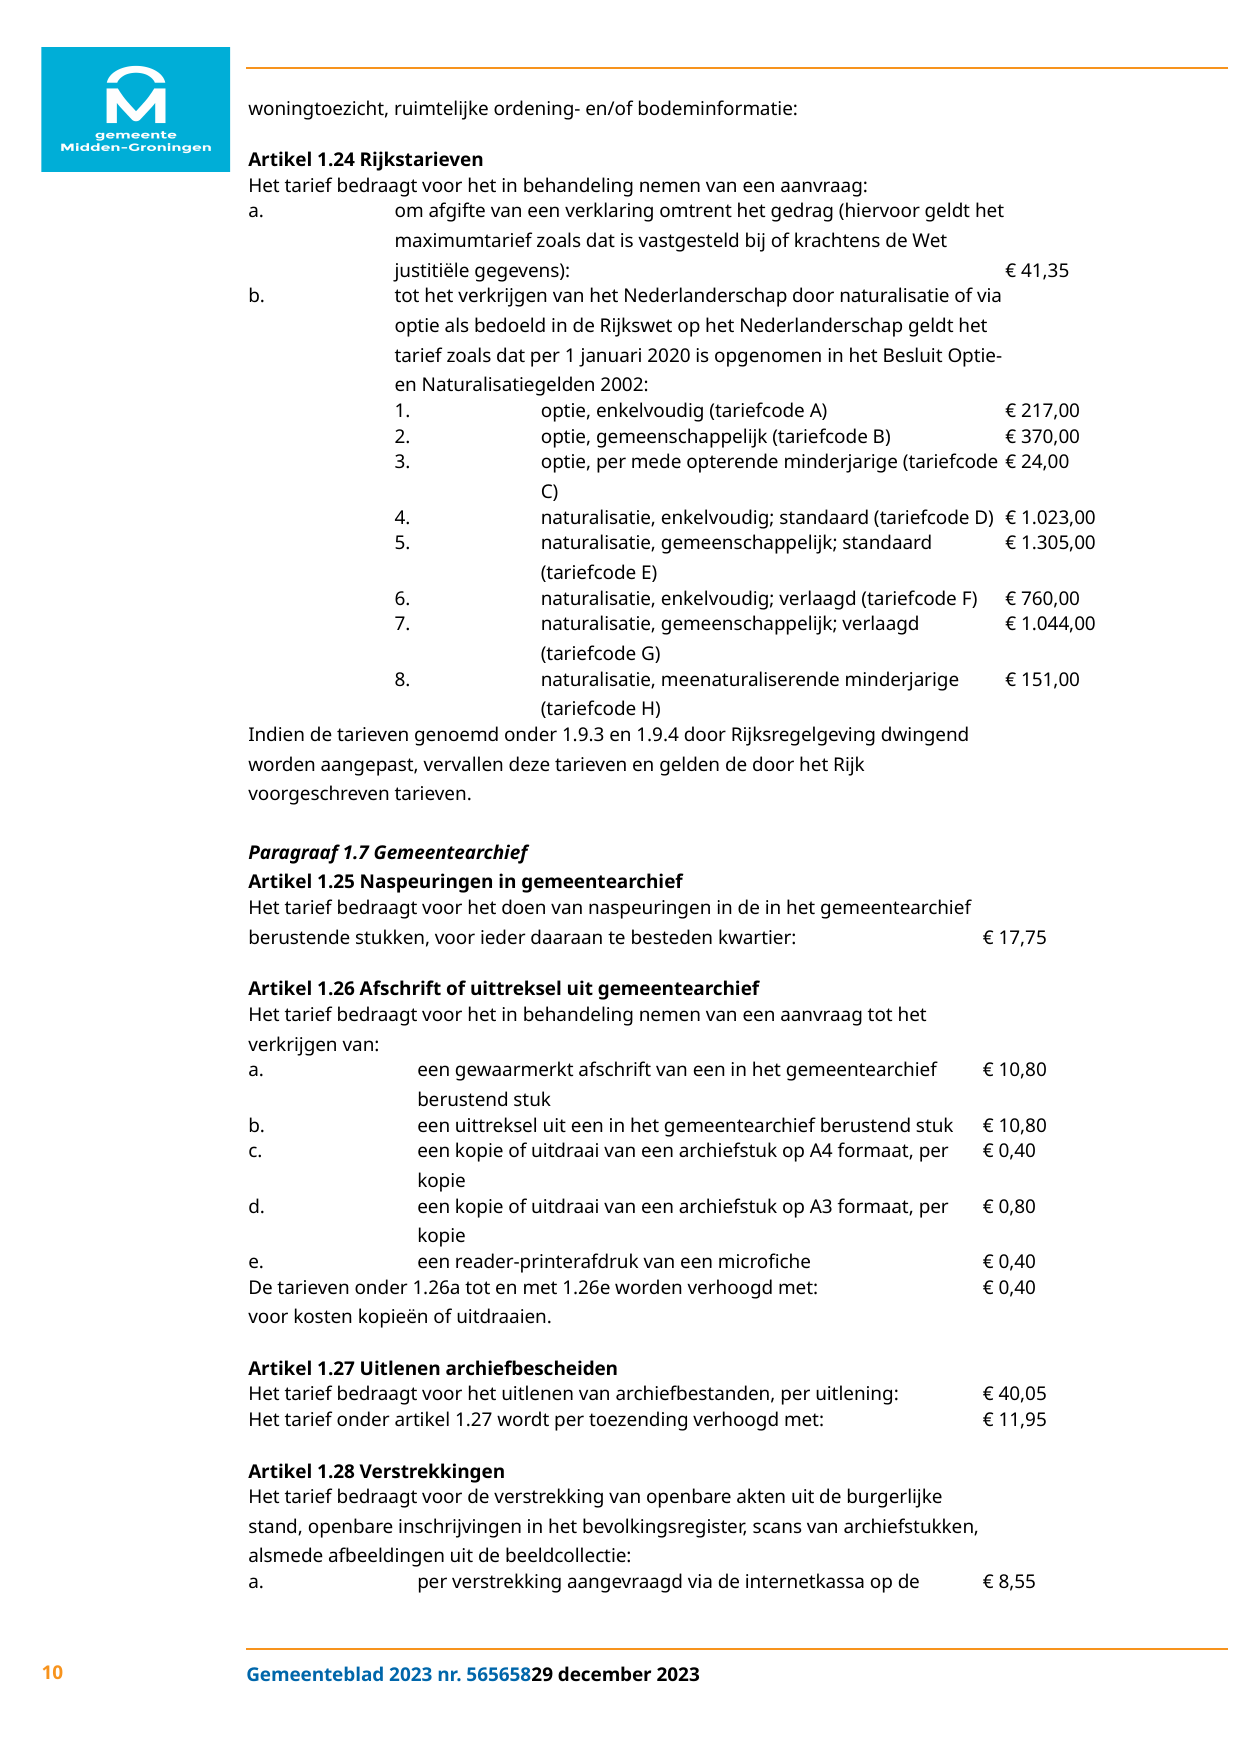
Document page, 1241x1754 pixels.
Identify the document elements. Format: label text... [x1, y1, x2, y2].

table_cell [248, 530, 394, 585]
table_cell 1. [394, 397, 541, 423]
table_cell € 0,80 [983, 1193, 1152, 1248]
table_cell 6. [394, 585, 541, 611]
table_cell [248, 666, 394, 721]
table_cell naturalisatie, meenaturaliserende minderjarige (tariefcode H) [541, 666, 1005, 721]
table_cell 2. [394, 423, 541, 448]
table_header Artikel 1.25 Naspeuringen in gemeentearchief [248, 869, 983, 894]
table_cell een kopie of uitdraai van een archiefstuk op A3 formaat, per kopie [417, 1193, 983, 1248]
table_header [983, 869, 1152, 894]
table_cell [983, 1329, 1152, 1355]
table_cell woningtoezicht, ruimtelijke ordening- en/of bodeminformatie: [248, 95, 1005, 121]
table_cell Artikel 1.24 Rijkstarieven [248, 146, 1005, 172]
table_cell 3. [394, 449, 541, 504]
table_cell [248, 423, 394, 448]
table_cell optie, gemeenschappelijk (tariefcode B) [541, 423, 1005, 448]
table_cell € 1.023,00 [1005, 504, 1152, 529]
table_cell b. [248, 283, 394, 397]
table_cell 5. [394, 530, 541, 585]
table_cell [248, 504, 394, 529]
table_cell € 0,40 [983, 1274, 1152, 1329]
table_cell [248, 950, 983, 975]
table_cell € 8,55 [983, 1569, 1152, 1594]
table_cell Artikel 1.28 Verstrekkingen [248, 1458, 983, 1483]
table_cell a. [248, 1569, 417, 1594]
table_cell [983, 1355, 1152, 1381]
table_cell € 10,80 [983, 1056, 1152, 1112]
table_cell [983, 1484, 1152, 1568]
table_cell [248, 585, 394, 611]
table_cell [983, 950, 1152, 975]
table_cell naturalisatie, enkelvoudig; verlaagd (tariefcode F) [541, 585, 1005, 611]
table_cell [983, 1001, 1152, 1056]
table_cell € 0,40 [983, 1138, 1152, 1193]
table_cell Het tarief bedraagt voor de verstrekking van openbare akten uit de burgerlijke stand, openbare inschrijvingen in het bevolkingsregister, scans van archiefstukken, alsmede afbeeldingen uit de beeldcollectie: [248, 1484, 983, 1568]
table_cell [248, 1432, 983, 1458]
table_cell [248, 1329, 983, 1355]
table_cell Het tarief bedraagt voor het uitlenen van archiefbestanden, per uitlening: [248, 1381, 983, 1406]
table_cell € 10,80 [983, 1112, 1152, 1137]
table_cell naturalisatie, gemeenschappelijk; verlaagd (tariefcode G) [541, 611, 1005, 666]
table_cell Indien de tarieven genoemd onder 1.9.3 en 1.9.4 door Rijksregelgeving dwingend worden aangepast, vervallen deze tarieven en gelden de door het Rijk voorgeschreven tarieven. [248, 721, 1005, 806]
table_cell [1005, 172, 1152, 198]
table_cell € 760,00 [1005, 585, 1152, 611]
table_cell € 40,05 [983, 1381, 1152, 1406]
table_cell optie, enkelvoudig (tariefcode A) [541, 397, 1005, 423]
table_cell [983, 975, 1152, 1001]
picture [107, 89, 165, 122]
table_cell [248, 449, 394, 504]
table_cell Het tarief bedraagt voor het in behandeling nemen van een aanvraag tot het verkrijgen van: [248, 1001, 983, 1056]
table_cell € 24,00 [1005, 449, 1152, 504]
table_cell Het tarief onder artikel 1.27 wordt per toezending verhoogd met: [248, 1406, 983, 1432]
table_cell [1005, 283, 1152, 397]
table_cell c. [248, 1138, 417, 1193]
table_cell een uittreksel uit een in het gemeentearchief berustend stuk [417, 1112, 983, 1137]
table_cell [1005, 146, 1152, 172]
table_cell Het tarief bedraagt voor het in behandeling nemen van een aanvraag: [248, 172, 1005, 198]
table_cell € 17,75 [983, 894, 1152, 950]
table_cell € 11,95 [983, 1406, 1152, 1432]
table_cell [983, 1432, 1152, 1458]
table_cell optie, per mede opterende minderjarige (tariefcode C) [541, 449, 1005, 504]
table_cell naturalisatie, gemeenschappelijk; standaard (tariefcode E) [541, 530, 1005, 585]
table_cell een kopie of uitdraai van een archiefstuk op A4 formaat, per kopie [417, 1138, 983, 1193]
table_cell een reader-printerafdruk van een microfiche [417, 1248, 983, 1274]
table_cell b. [248, 1112, 417, 1137]
table_cell [1005, 121, 1152, 146]
table_cell een gewaarmerkt afschrift van een in het gemeentearchief berustend stuk [417, 1056, 983, 1112]
table_cell € 0,40 [983, 1248, 1152, 1274]
table_cell € 1.305,00 [1005, 530, 1152, 585]
table_cell Het tarief bedraagt voor het doen van naspeuringen in de in het gemeentearchief berustende stukken, voor ieder daaraan te besteden kwartier: [248, 894, 983, 950]
table_cell om afgifte van een verklaring omtrent het gedrag (hiervoor geldt het maximumtarief zoals dat is vastgesteld bij of krachtens de Wet justitiële gegevens): [394, 198, 1005, 283]
table_cell € 41,35 [1005, 198, 1152, 283]
table_cell 7. [394, 611, 541, 666]
table_cell a. [248, 1056, 417, 1112]
table_cell € 370,00 [1005, 423, 1152, 448]
picture [184, 146, 190, 153]
table_cell € 1.044,00 [1005, 611, 1152, 666]
table_cell [248, 121, 1005, 146]
table_cell Artikel 1.27 Uitlenen archiefbescheiden [248, 1355, 983, 1381]
table_cell d. [248, 1193, 417, 1248]
table_cell € 217,00 [1005, 397, 1152, 423]
table_cell [1005, 95, 1152, 121]
table_cell Artikel 1.26 Afschrift of uittreksel uit gemeentearchief [248, 975, 983, 1001]
table_cell a. [248, 198, 394, 283]
table_cell [983, 1458, 1152, 1483]
table_cell De tarieven onder 1.26a tot en met 1.26e worden verhoogd met: voor kosten kopieën of uitdraaien. [248, 1274, 983, 1329]
table_cell tot het verkrijgen van het Nederlanderschap door naturalisatie of via optie als bedoeld in de Rijkswet op het Nederlanderschap geldt het tarief zoals dat per 1 januari 2020 is opgenomen in het Besluit Optie- en Naturalisatiegelden 2002: [394, 283, 1005, 397]
table_cell € 151,00 [1005, 666, 1152, 721]
table_cell [248, 397, 394, 423]
table_cell [248, 611, 394, 666]
picture [108, 66, 164, 82]
table_cell per verstrekking aangevraagd via de internetkassa op de [417, 1569, 983, 1594]
table_cell naturalisatie, enkelvoudig; standaard (tariefcode D) [541, 504, 1005, 529]
table_cell 4. [394, 504, 541, 529]
table_cell [1005, 721, 1152, 806]
table_cell e. [248, 1248, 417, 1274]
table_cell 8. [394, 666, 541, 721]
text Paragraaf 1.7 Gemeentearchief [248, 839, 1152, 865]
